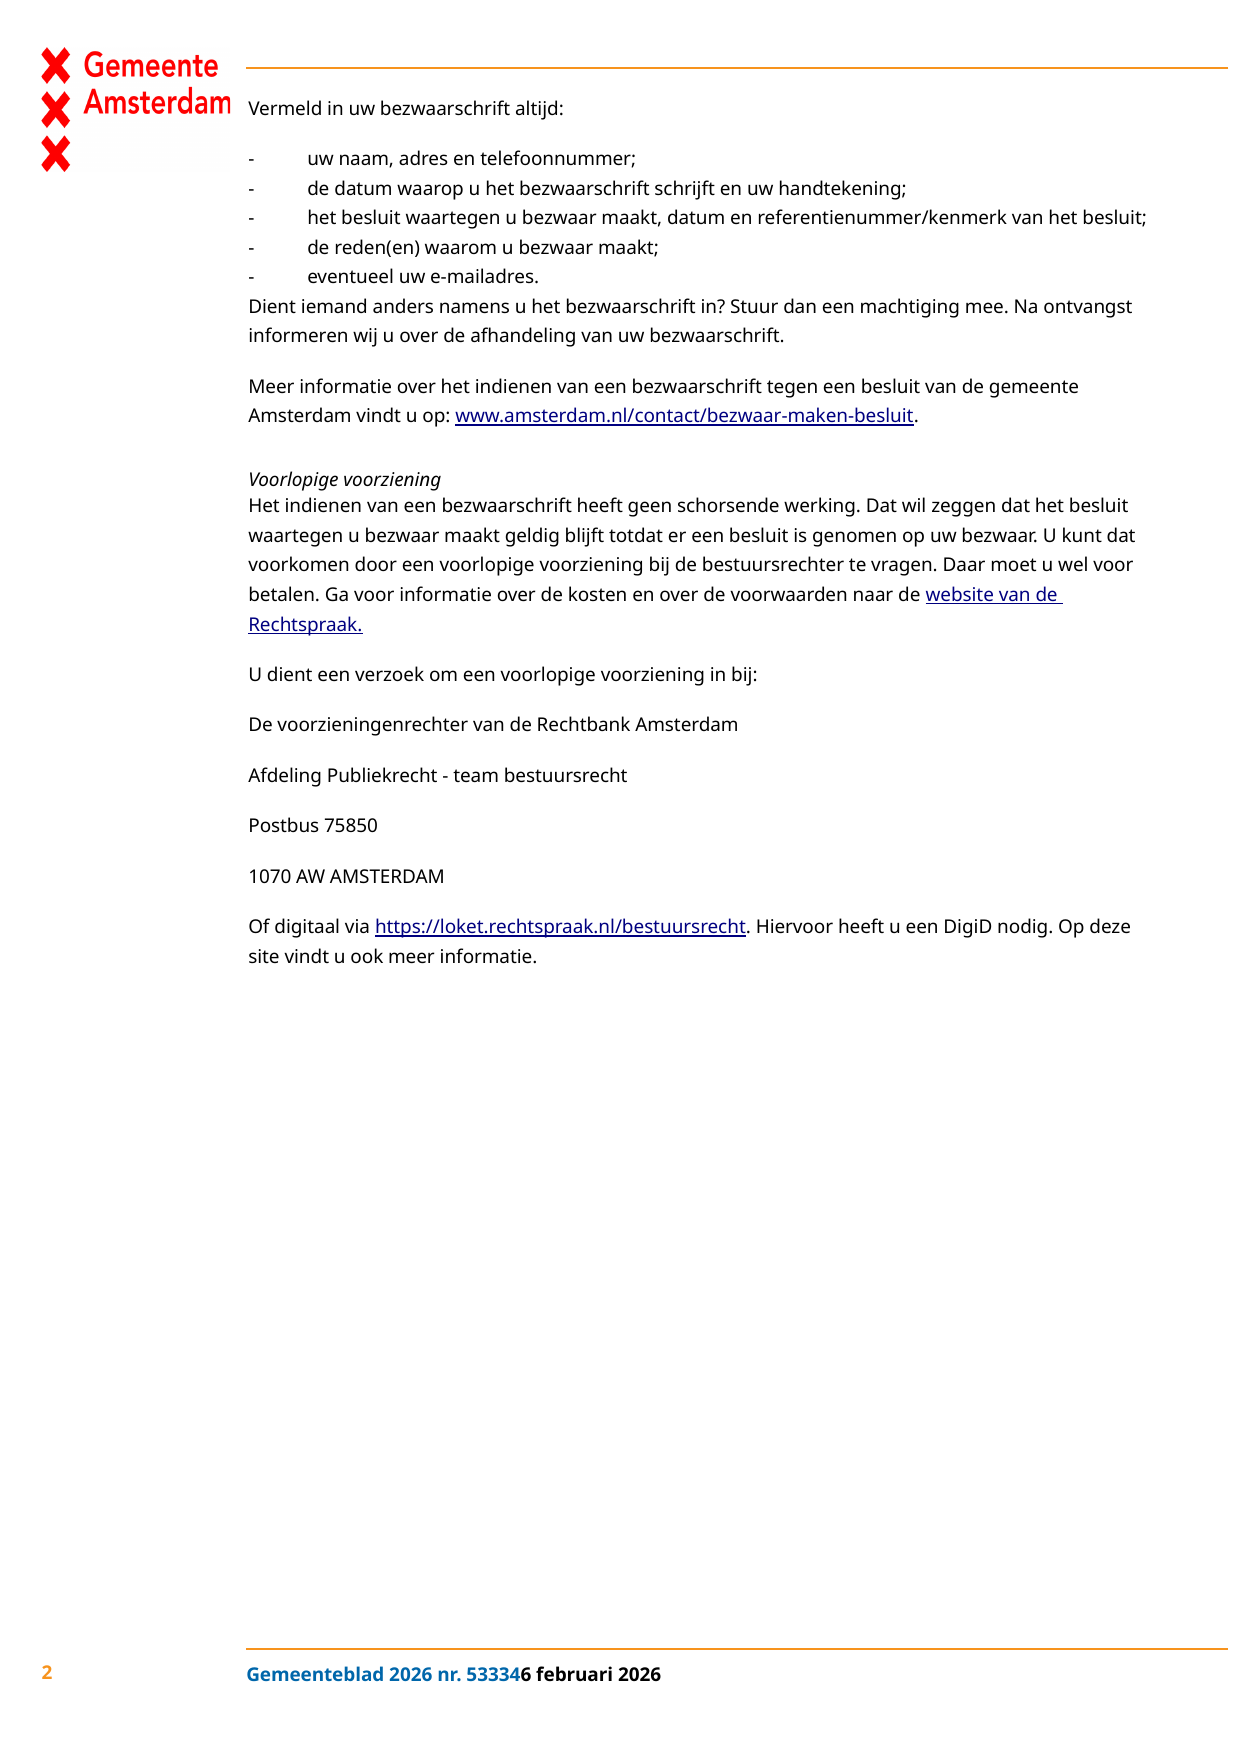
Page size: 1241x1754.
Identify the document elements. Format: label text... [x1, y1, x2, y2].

list de reden(en) waarom u bezwaar maakt; [248, 234, 1152, 260]
text U dient een verzoek om een voorlopige voorziening in bij: [248, 661, 1152, 687]
list de datum waarop u het bezwaarschrift schrijft en uw handtekening; [248, 175, 1152, 201]
text De voorzieningenrechter van de Rechtbank Amsterdam [248, 712, 1152, 737]
text Vermeld in uw bezwaarschrift altijd: [248, 95, 1152, 121]
list uw naam, adres en telefoonnummer; [248, 145, 1152, 171]
text Meer informatie over het indienen van een bezwaarschrift tegen een besluit van de gemeente Amsterdam vindt u op: www.amsterdam.nl/contact/bezwaar-maken-besluit. [248, 373, 1152, 428]
text Postbus 75850 [248, 812, 1152, 838]
text Of digitaal via https://loket.rechtspraak.nl/bestuursrecht. Hiervoor heeft u een DigiD nodig. Op deze site vindt u ook meer informatie. [248, 913, 1152, 968]
text Voorlopige voorziening [248, 467, 1152, 492]
text Afdeling Publiekrecht - team bestuursrecht [248, 762, 1152, 788]
text Dient iemand anders namens u het bezwaarschrift in? Stuur dan een machtiging mee. Na ontvangst informeren wij u over de afhandeling van uw bezwaarschrift. [248, 293, 1152, 348]
list eventueel uw e-mailadres. [248, 263, 1152, 289]
picture [41, 47, 231, 172]
text 1070 AW AMSTERDAM [248, 863, 1152, 888]
list het besluit waartegen u bezwaar maakt, datum en referentienummer/kenmerk van het besluit; [248, 204, 1152, 230]
text Het indienen van een bezwaarschrift heeft geen schorsende werking. Dat wil zeggen dat het besluit waartegen u bezwaar maakt geldig blijft totdat er een besluit is genomen op uw bezwaar. U kunt dat voorkomen door een voorlopige voorziening bij de bestuursrechter te vragen. Daar moet u wel voor betalen. Ga voor informatie over de kosten en over de voorwaarden naar de website van de Rechtspraak. [248, 492, 1152, 636]
